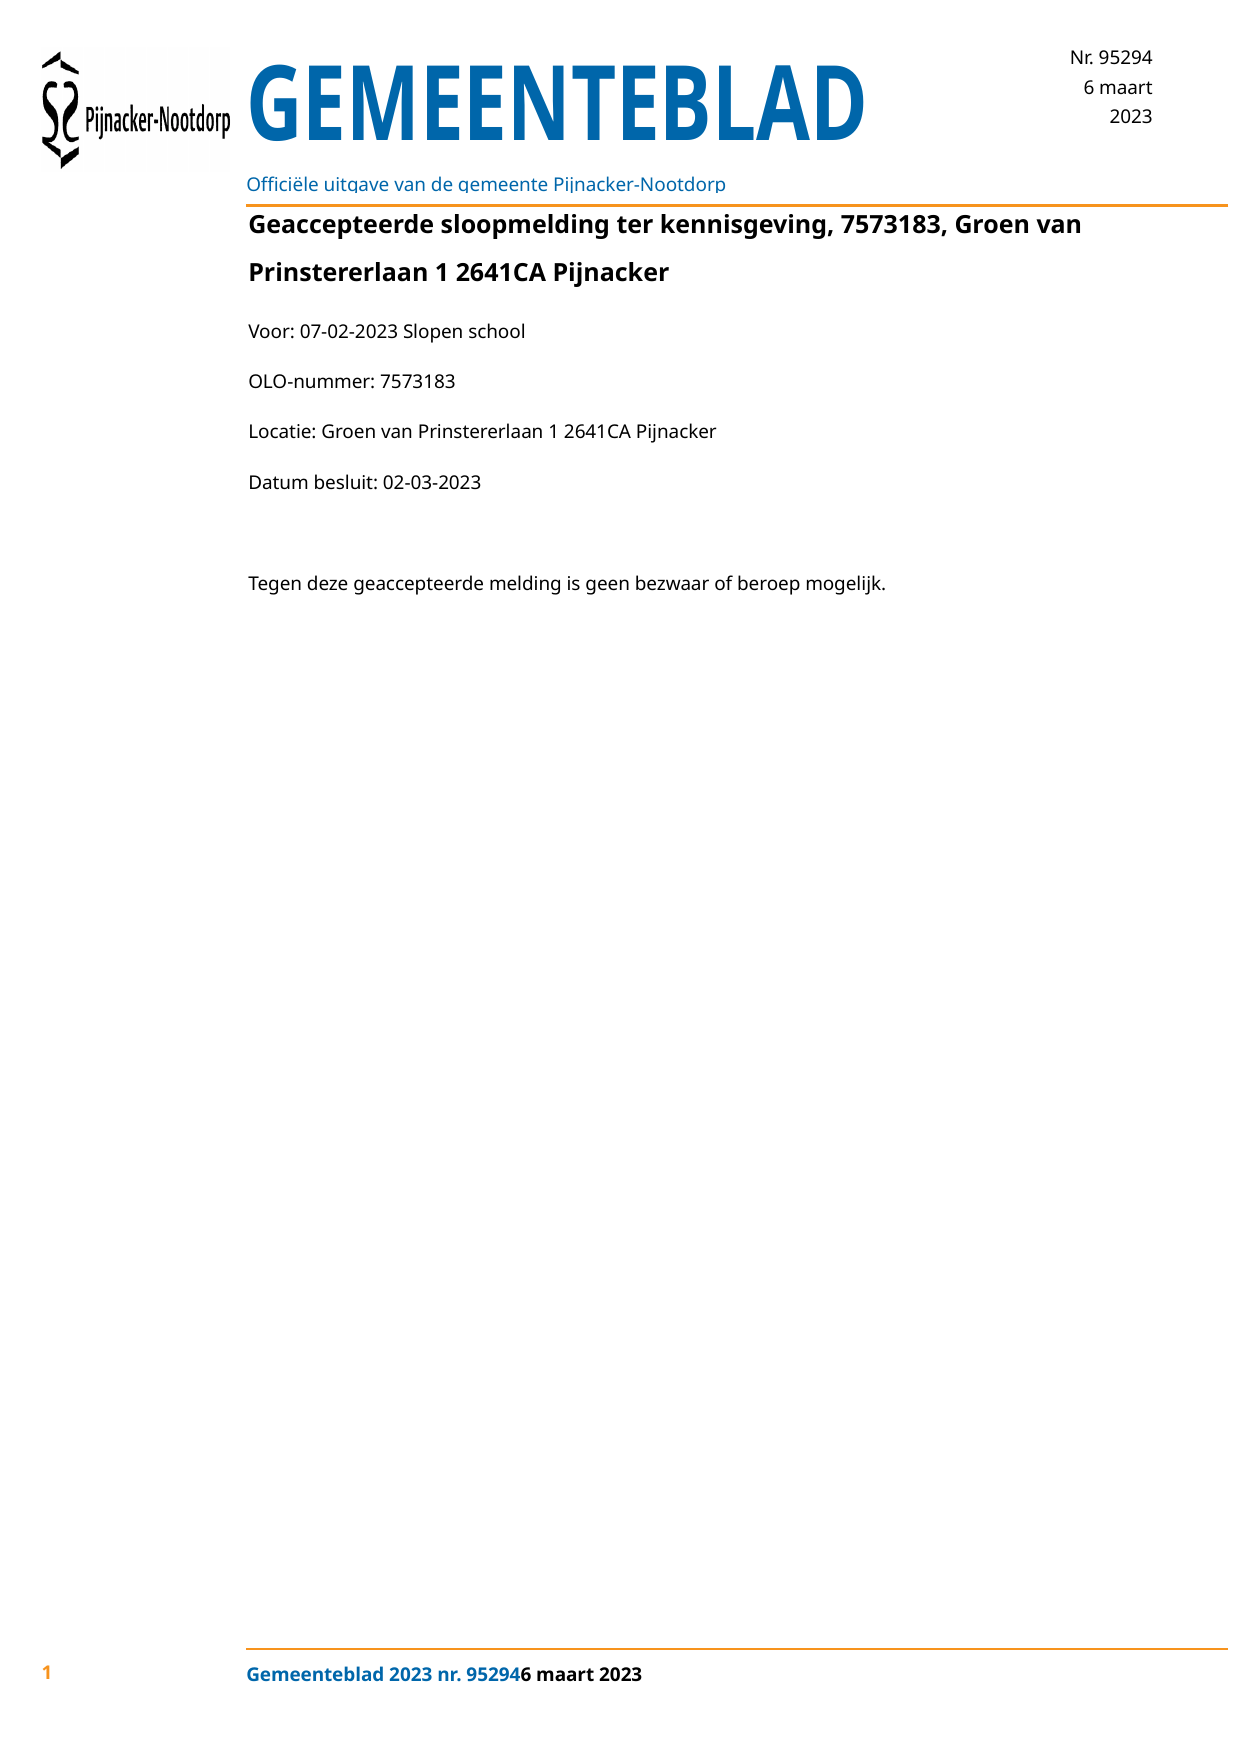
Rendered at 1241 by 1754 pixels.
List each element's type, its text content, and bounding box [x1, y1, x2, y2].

text Geaccepteerde sloopmelding ter kennisgeving, 7573183, Groen van Prinstererlaan 1 2641CA Pijnacker [248, 207, 1152, 288]
text Voor: 07-02-2023 Slopen school [248, 318, 1152, 344]
text OLO-nummer: 7573183 [248, 368, 1152, 394]
picture [41, 47, 231, 172]
text Datum besluit: 02-03-2023 [248, 469, 1152, 495]
text Locatie: Groen van Prinstererlaan 1 2641CA Pijnacker [248, 419, 1152, 444]
text Tegen deze geaccepteerde melding is geen bezwaar of beroep mogelijk. [248, 570, 1152, 596]
